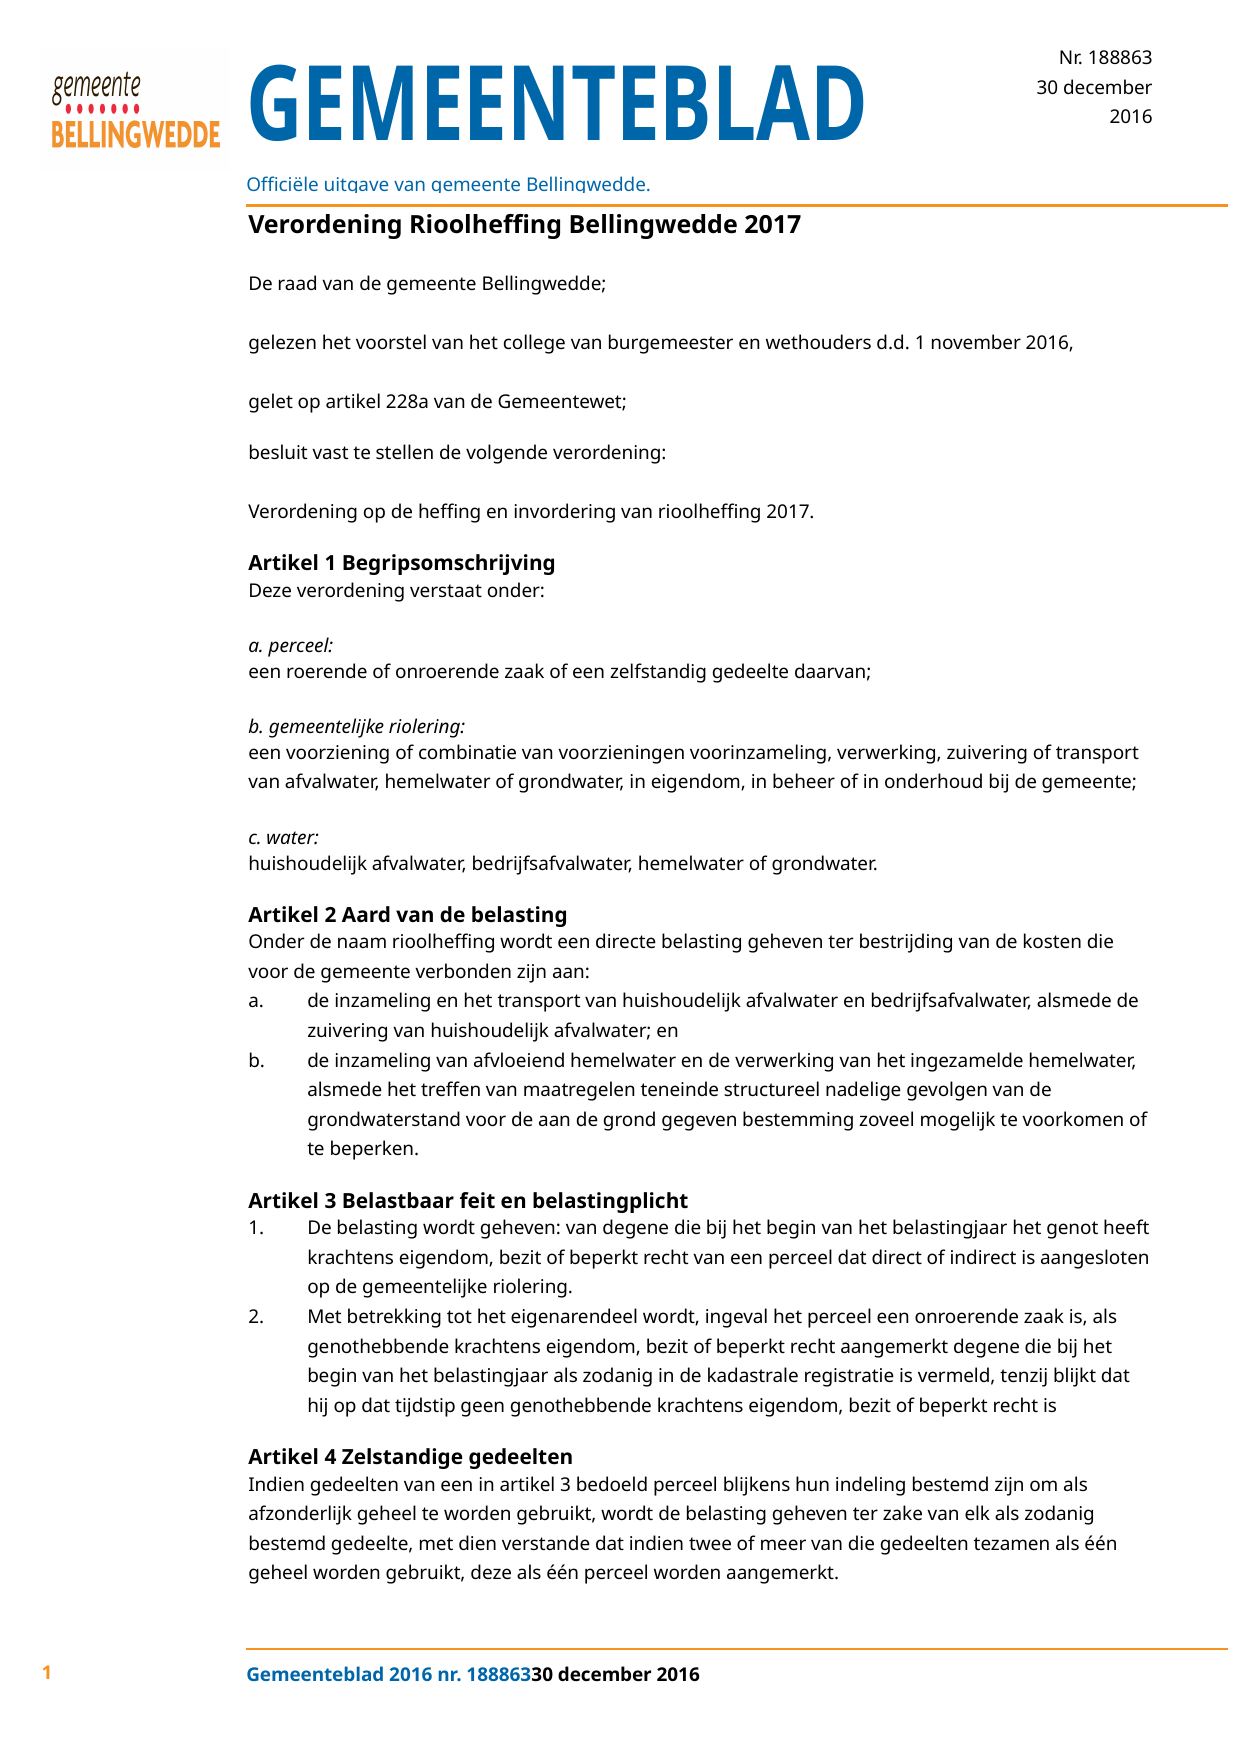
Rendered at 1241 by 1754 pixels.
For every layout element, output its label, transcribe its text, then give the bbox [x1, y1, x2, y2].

text een voorziening of combinatie van voorzieningen voorinzameling, verwerking, zuivering of transport van afvalwater, hemelwater of grondwater, in eigendom, in beheer of in onderhoud bij de gemeente; [248, 739, 1152, 794]
text b. gemeentelijke riolering: [248, 713, 1152, 739]
list de inzameling van afvloeiend hemelwater en de verwerking van het ingezamelde hemelwater, alsmede het treffen van maatregelen teneinde structureel nadelige gevolgen van de grondwaterstand voor de aan de grond gegeven bestemming zoveel mogelijk te voorkomen of te beperken. [248, 1047, 1152, 1161]
text Verordening Rioolheffing Bellingwedde 2017 [248, 207, 1152, 241]
list De belasting wordt geheven: van degene die bij het begin van het belastingjaar het genot heeft krachtens eigendom, bezit of beperkt recht van een perceel dat direct of indirect is aangesloten op de gemeentelijke riolering. [248, 1214, 1152, 1299]
text Verordening op de heffing en invordering van rioolheffing 2017. [248, 498, 1152, 524]
text Artikel 3 Belastbaar feit en belastingplicht [248, 1186, 1152, 1214]
text Artikel 1 Begripsomschrijving [248, 548, 1152, 577]
text c. water: [248, 824, 1152, 850]
picture [41, 47, 231, 172]
text Deze verordening verstaat onder: [248, 577, 1152, 603]
text huishoudelijk afvalwater, bedrijfsafvalwater, hemelwater of grondwater. [248, 850, 1152, 875]
text een roerende of onroerende zaak of een zelfstandig gedeelte daarvan; [248, 658, 1152, 684]
text Indien gedeelten van een in artikel 3 bedoeld perceel blijkens hun indeling bestemd zijn om als afzonderlijk geheel te worden gebruikt, wordt de belasting geheven ter zake van elk als zodanig bestemd gedeelte, met dien verstande dat indien twee of meer van die gedeelten tezamen als één geheel worden gebruikt, deze als één perceel worden aangemerkt. [248, 1471, 1152, 1585]
text Artikel 4 Zelstandige gedeelten [248, 1442, 1152, 1471]
text Onder de naam rioolheffing wordt een directe belasting geheven ter bestrijding van de kosten die voor de gemeente verbonden zijn aan: [248, 928, 1152, 984]
text gelet op artikel 228a van de Gemeentewet; [248, 389, 1152, 414]
text a. perceel: [248, 632, 1152, 658]
text besluit vast te stellen de volgende verordening: [248, 439, 1152, 465]
list de inzameling en het transport van huishoudelijk afvalwater en bedrijfsafvalwater, alsmede de zuivering van huishoudelijk afvalwater; en [248, 988, 1152, 1043]
text De raad van de gemeente Bellingwedde; [248, 270, 1152, 296]
text Artikel 2 Aard van de belasting [248, 900, 1152, 928]
list Met betrekking tot het eigenarendeel wordt, ingeval het perceel een onroerende zaak is, als genothebbende krachtens eigendom, bezit of beperkt recht aangemerkt degene die bij het begin van het belastingjaar als zodanig in de kadastrale registratie is vermeld, tenzij blijkt dat hij op dat tijdstip geen genothebbende krachtens eigendom, bezit of beperkt recht is [248, 1303, 1152, 1418]
text gelezen het voorstel van het college van burgemeester en wethouders d.d. 1 november 2016, [248, 329, 1152, 355]
